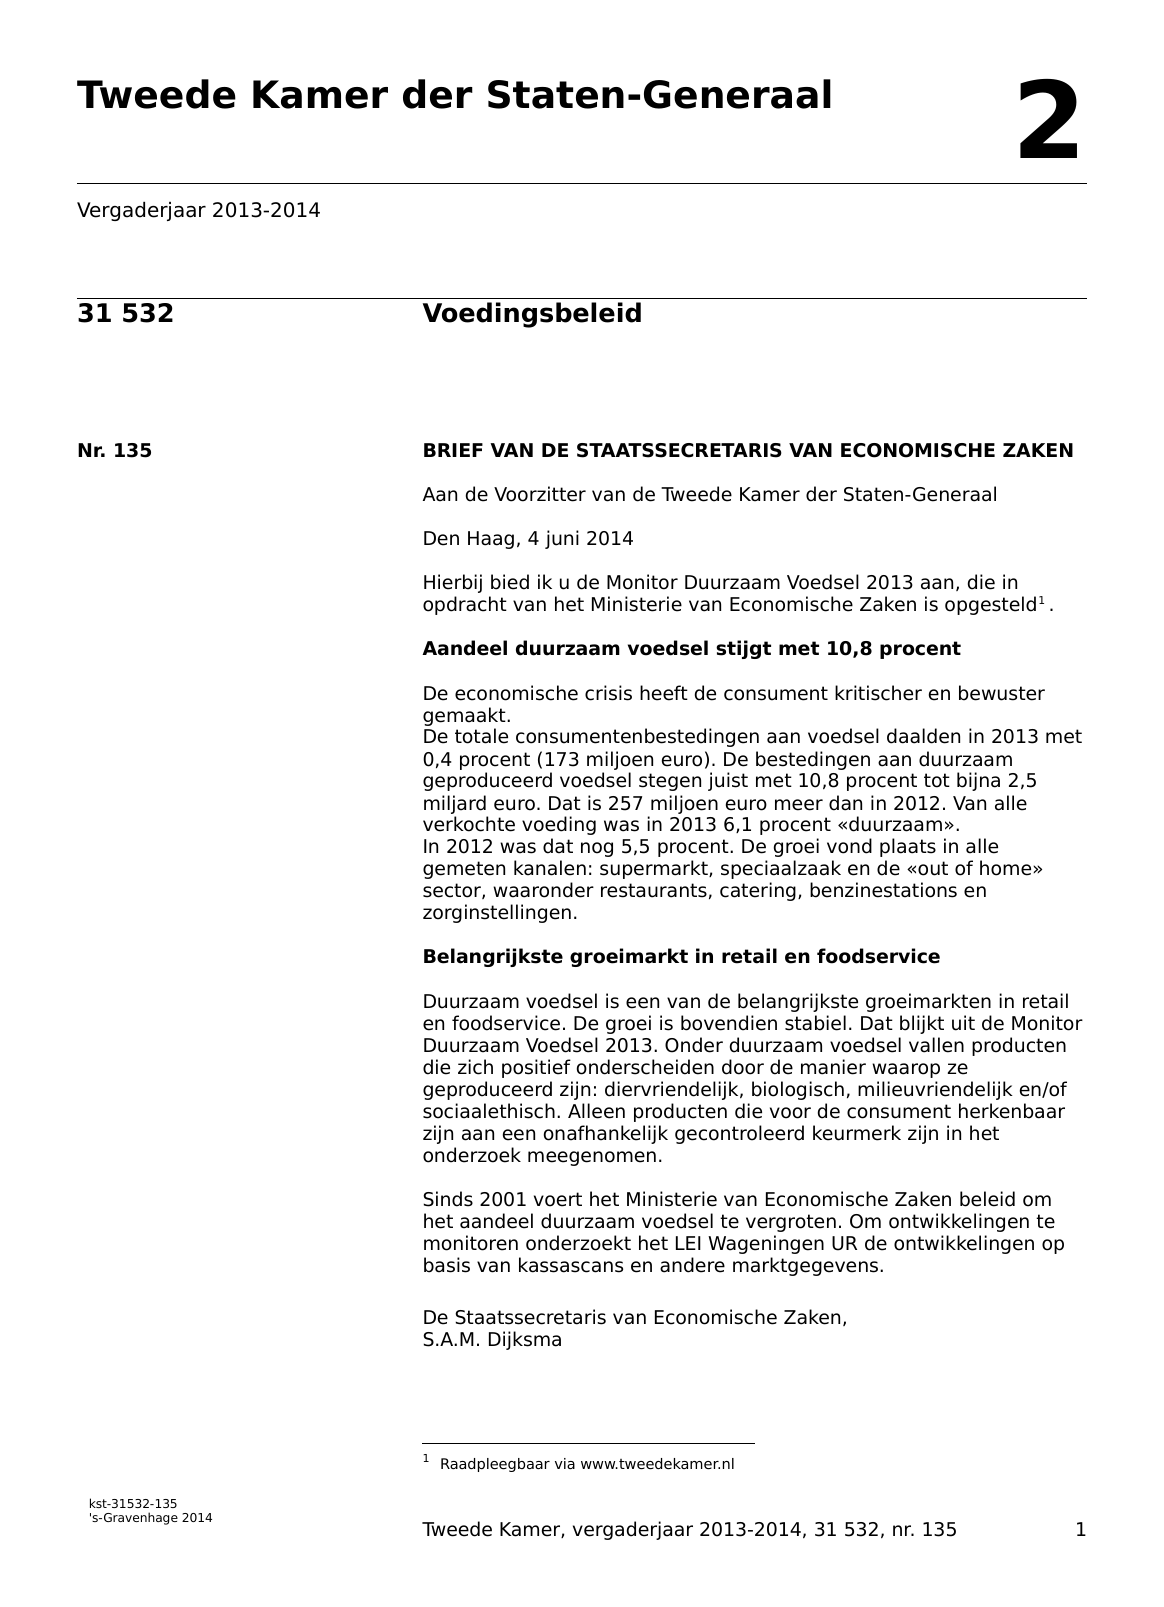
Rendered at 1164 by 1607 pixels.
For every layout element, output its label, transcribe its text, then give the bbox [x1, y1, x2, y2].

text Duurzaam voedsel is een van de belangrijkste groeimarkten in retail en foodservice. De groei is bovendien stabiel. Dat blijkt uit de Monitor Duurzaam Voedsel 2013. Onder duurzaam voedsel vallen producten die zich positief onderscheiden door de manier waarop ze geproduceerd zijn: diervriendelijk, biologisch, milieuvriendelijk en/of sociaalethisch. Alleen producten die voor de consument herkenbaar zijn aan een onafhankelijk gecontroleerd keurmerk zijn in het onderzoek meegenomen. [422, 991, 1087, 1166]
table_header 2 [886, 59, 1087, 183]
table_header Tweede Kamer der Staten-Generaal [77, 59, 886, 183]
text Hierbij bied ik u de Monitor Duurzaam Voedsel 2013 aan, die in opdracht van het Ministerie van Economische Zaken is opgesteld. [422, 572, 1087, 616]
subtitle Nr. 135 BRIEF VAN DE STAATSSECRETARIS VAN ECONOMISCHE ZAKEN [77, 440, 1087, 462]
text De totale consumentenbestedingen aan voedsel daalden in 2013 met 0,4 procent (173 miljoen euro). De bestedingen aan duurzaam geproduceerd voedsel stegen juist met 10,8 procent tot bijna 2,5 miljard euro. Dat is 257 miljoen euro meer dan in 2012. Van alle verkochte voeding was in 2013 6,1 procent «duurzaam». [422, 726, 1087, 836]
table_cell Vergaderjaar 2013-2014 [77, 184, 1087, 298]
text 's-Gravenhage 2014 [88, 1511, 323, 1525]
subtitle Aandeel duurzaam voedsel stijgt met 10,8 procent [422, 638, 1087, 660]
text kst-31532-135 [88, 1497, 323, 1511]
text Aan de Voorzitter van de Tweede Kamer der Staten-Generaal [422, 484, 1087, 506]
subtitle 31 532 Voedingsbeleid [77, 299, 1087, 329]
text De economische crisis heeft de consument kritischer en bewuster gemaakt. [422, 682, 1087, 726]
text Sinds 2001 voert het Ministerie van Economische Zaken beleid om het aandeel duurzaam voedsel te vergroten. Om ontwikkelingen te monitoren onderzoekt het LEI Wageningen UR de ontwikkelingen op basis van kassascans en andere marktgegevens. [422, 1189, 1087, 1277]
text In 2012 was dat nog 5,5 procent. De groei vond plaats in alle gemeten kanalen: supermarkt, speciaalzaak en de «out of home» sector, waaronder restaurants, catering, benzinestations en zorginstellingen. [422, 836, 1087, 924]
text Den Haag, 4 juni 2014 [422, 528, 1087, 550]
text Raadpleegbaar via www.tweedekamer.nl [422, 1452, 1087, 1474]
text De Staatssecretaris van Economische Zaken, S.A.M. Dijksma [422, 1307, 1087, 1351]
subtitle Belangrijkste groeimarkt in retail en foodservice [422, 946, 1087, 968]
